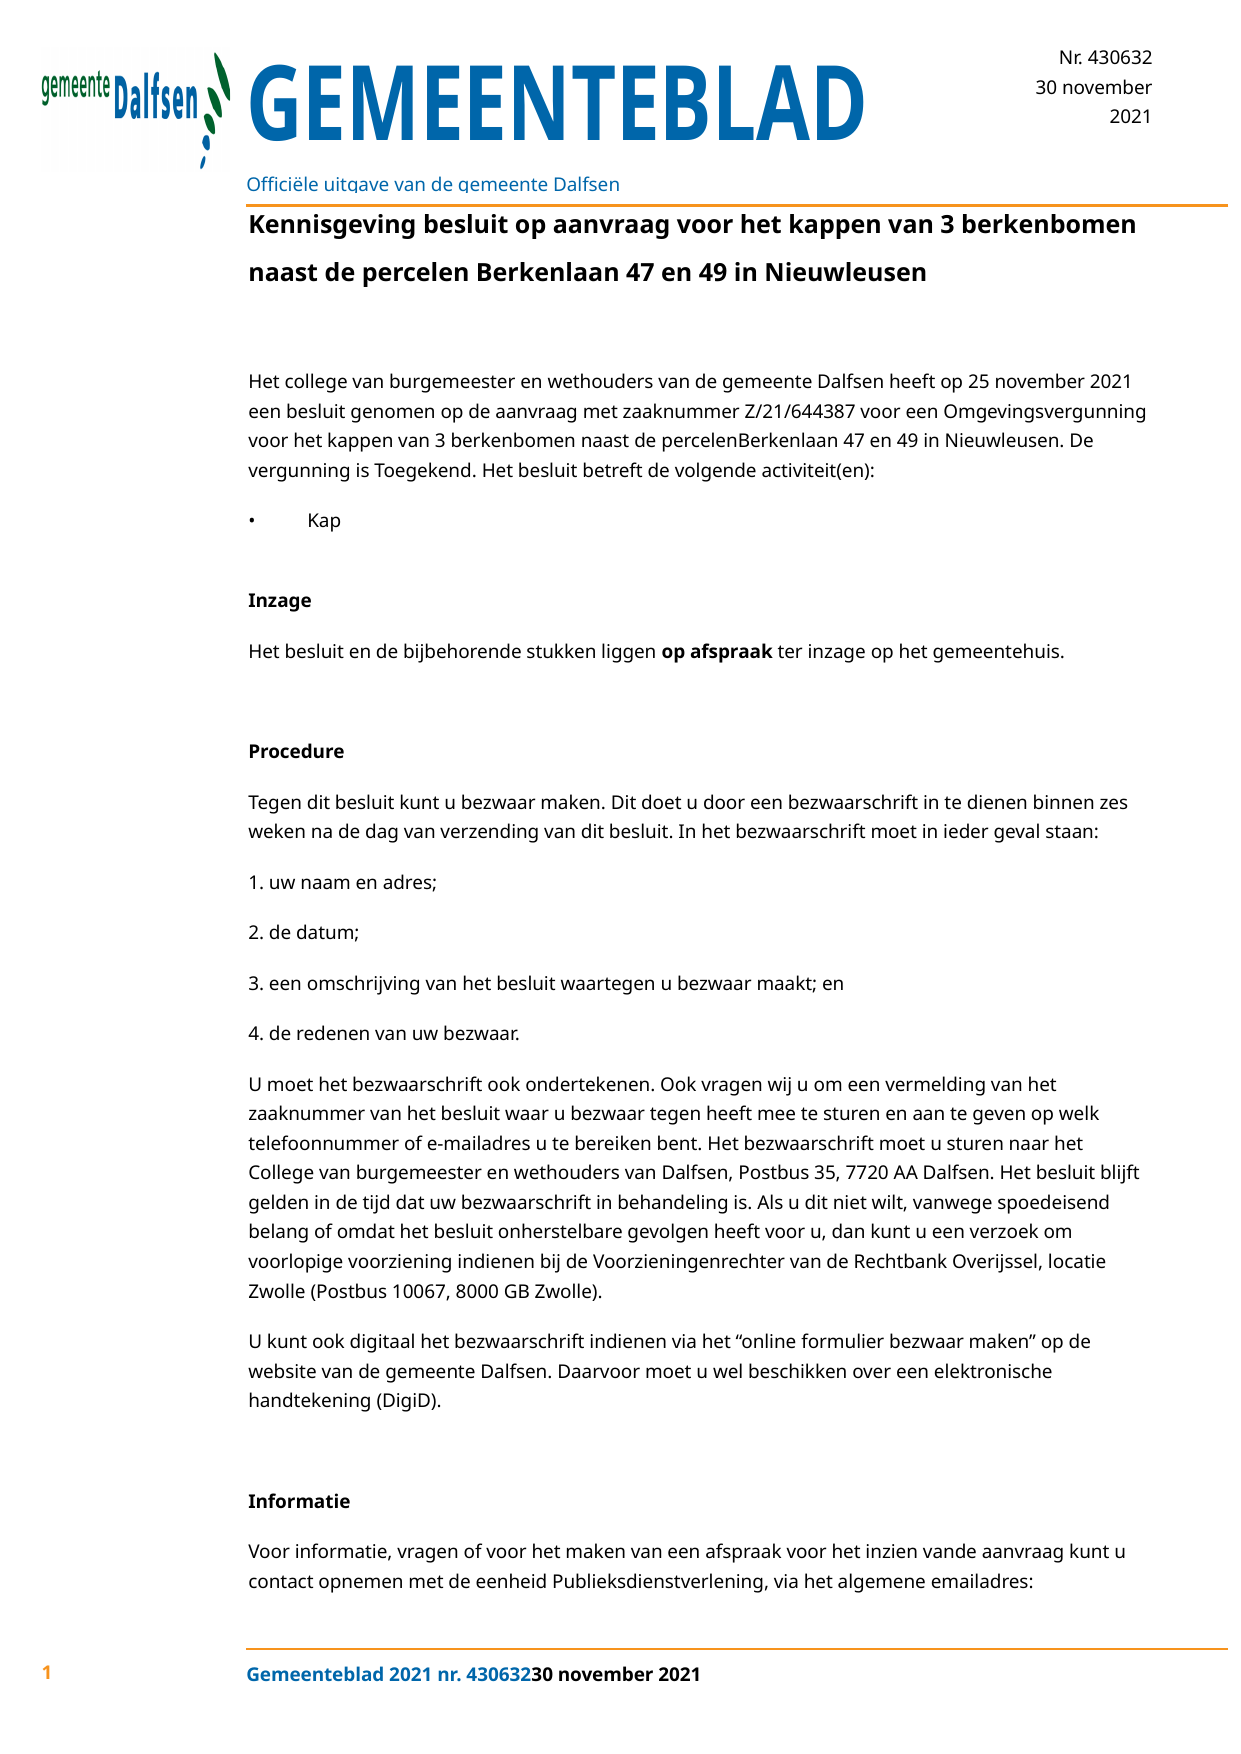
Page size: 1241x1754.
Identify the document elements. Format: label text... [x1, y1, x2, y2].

text U kunt ook digitaal het bezwaarschrift indienen via het “online formulier bezwaar maken” op de website van de gemeente Dalfsen. Daarvoor moet u wel beschikken over een elektronische handtekening (DigiD). [248, 1328, 1152, 1413]
text 3. een omschrijving van het besluit waartegen u bezwaar maakt; en [248, 970, 1152, 996]
text Informatie [248, 1488, 1152, 1514]
text Het college van burgemeester en wethouders van de gemeente Dalfsen heeft op 25 november 2021 een besluit genomen op de aanvraag met zaaknummer Z/21/644387 voor een Omgevingsvergunning voor het kappen van 3 berkenbomen naast de percelenBerkenlaan 47 en 49 in Nieuwleusen. De vergunning is Toegekend. Het besluit betreft de volgende activiteit(en): [248, 368, 1152, 483]
text U moet het bezwaarschrift ook ondertekenen. Ook vragen wij u om een vermelding van het zaaknummer van het besluit waar u bezwaar tegen heeft mee te sturen en aan te geven op welk telefoonnummer of e-mailadres u te bereiken bent. Het bezwaarschrift moet u sturen naar het College van burgemeester en wethouders van Dalfsen, Postbus 35, 7720 AA Dalfsen. Het besluit blijft gelden in de tijd dat uw bezwaarschrift in behandeling is. Als u dit niet wilt, vanwege spoedeisend belang of omdat het besluit onherstelbare gevolgen heeft voor u, dan kunt u een verzoek om voorlopige voorziening indienen bij de Voorzieningenrechter van de Rechtbank Overijssel, locatie Zwolle (Postbus 10067, 8000 GB Zwolle). [248, 1071, 1152, 1304]
picture [41, 47, 231, 172]
text 4. de redenen van uw bezwaar. [248, 1020, 1152, 1046]
text Voor informatie, vragen of voor het maken van een afspraak voor het inzien vande aanvraag kunt u contact opnemen met de eenheid Publieksdienstverlening, via het algemene emailadres: [248, 1539, 1152, 1594]
text Procedure [248, 739, 1152, 764]
text Tegen dit besluit kunt u bezwaar maken. Dit doet u door een bezwaarschrift in te dienen binnen zes weken na de dag van verzending van dit besluit. In het bezwaarschrift moet in ieder geval staan: [248, 789, 1152, 844]
text Het besluit en de bijbehorende stukken liggen op afspraak ter inzage op het gemeentehuis. [248, 638, 1152, 664]
list Kap [248, 507, 1152, 533]
text 2. de datum; [248, 919, 1152, 945]
text Inzage [248, 587, 1152, 613]
text Kennisgeving besluit op aanvraag voor het kappen van 3 berkenbomen naast de percelen Berkenlaan 47 en 49 in Nieuwleusen [248, 207, 1152, 288]
text 1. uw naam en adres; [248, 869, 1152, 895]
